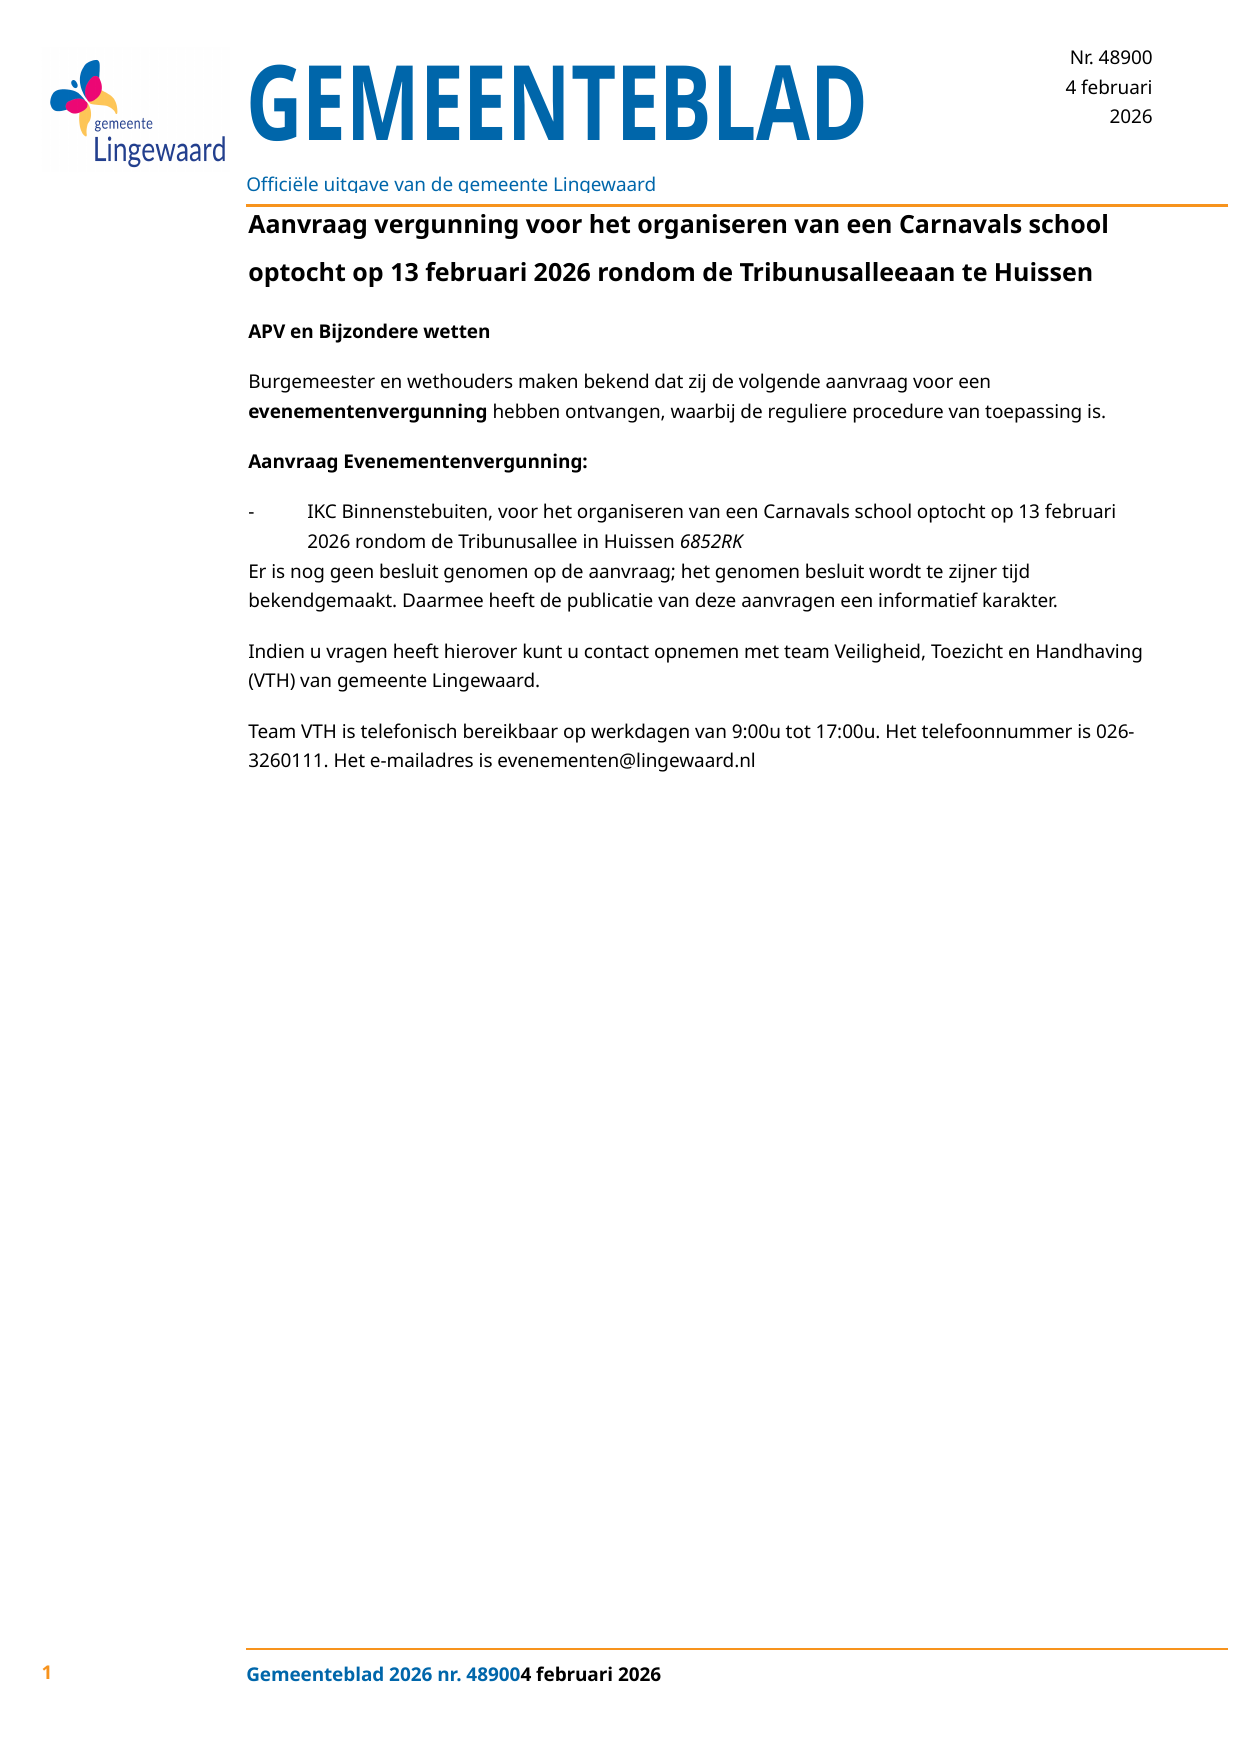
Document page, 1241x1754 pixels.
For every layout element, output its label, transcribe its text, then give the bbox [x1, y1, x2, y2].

text Burgemeester en wethouders maken bekend dat zij de volgende aanvraag voor een evenementenvergunning hebben ontvangen, waarbij de reguliere procedure van toepassing is. [248, 368, 1152, 424]
picture [41, 47, 231, 172]
text Aanvraag vergunning voor het organiseren van een Carnavals school optocht op 13 februari 2026 rondom de Tribunusalleeaan te Huissen [248, 207, 1152, 288]
text APV en Bijzondere wetten [248, 318, 1152, 344]
text Team VTH is telefonisch bereikbaar op werkdagen van 9:00u tot 17:00u. Het telefoonnummer is 026-3260111. Het e-mailadres is evenementen@lingewaard.nl [248, 718, 1152, 773]
list IKC Binnenstebuiten, voor het organiseren van een Carnavals school optocht op 13 februari 2026 rondom de Tribunusallee in Huissen 6852RK [248, 499, 1152, 554]
text Aanvraag Evenementenvergunning: [248, 448, 1152, 474]
text Er is nog geen besluit genomen op de aanvraag; het genomen besluit wordt te zijner tijd bekendgemaakt. Daarmee heeft de publicatie van deze aanvragen een informatief karakter. [248, 558, 1152, 613]
text Indien u vragen heeft hierover kunt u contact opnemen met team Veiligheid, Toezicht en Handhaving (VTH) van gemeente Lingewaard. [248, 638, 1152, 693]
